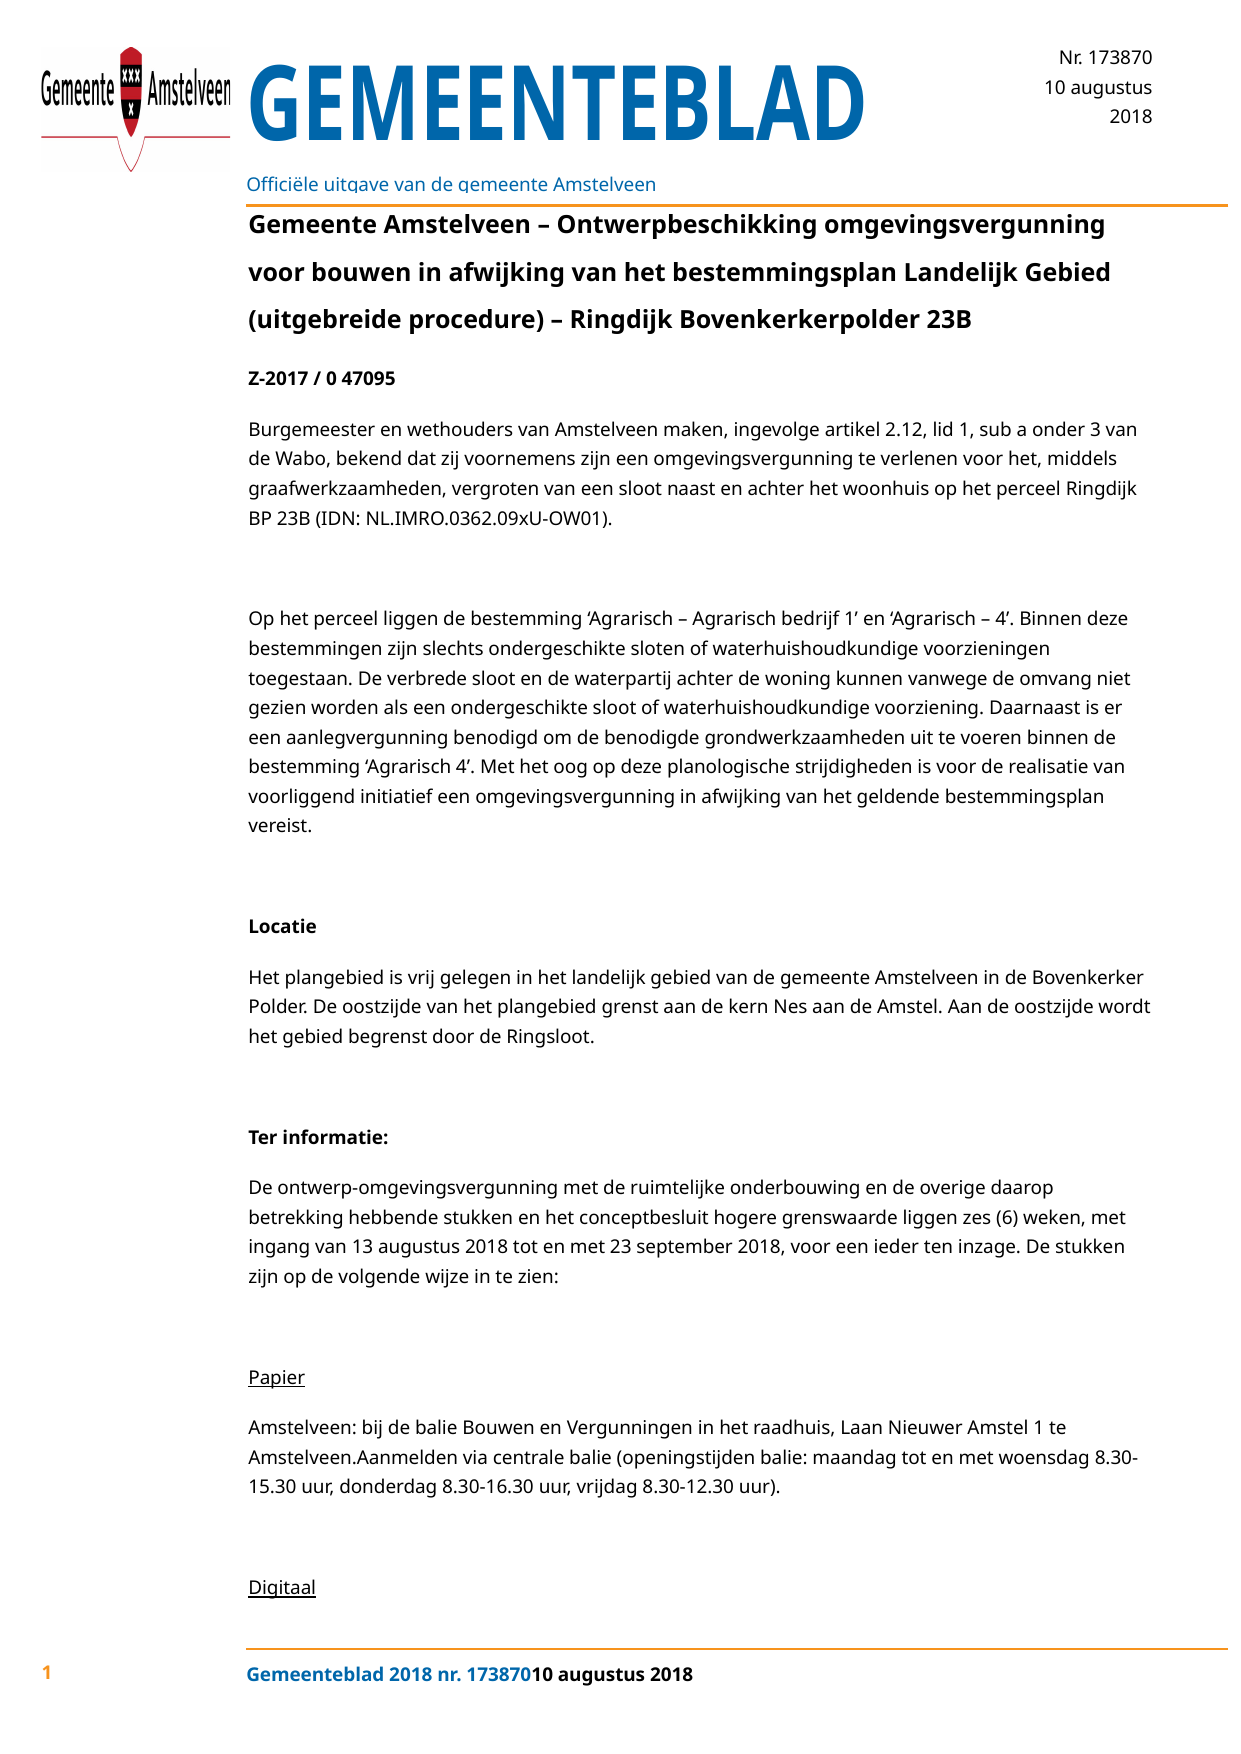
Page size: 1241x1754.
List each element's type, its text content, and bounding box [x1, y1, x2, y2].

picture [41, 47, 231, 172]
text Locatie [248, 913, 1152, 939]
text Gemeente Amstelveen – Ontwerpbeschikking omgevingsvergunning voor bouwen in afwijking van het bestemmingsplan Landelijk Gebied (uitgebreide procedure) – Ringdijk Bovenkerkerpolder 23B [248, 207, 1152, 336]
text De ontwerp-omgevingsvergunning met de ruimtelijke onderbouwing en de overige daarop betrekking hebbende stukken en het conceptbesluit hogere grenswaarde liggen zes (6) weken, met ingang van 13 augustus 2018 tot en met 23 september 2018, voor een ieder ten inzage. De stukken zijn op de volgende wijze in te zien: [248, 1174, 1152, 1289]
text Z-2017 / 0 47095 [248, 366, 1152, 391]
text Papier [248, 1364, 1152, 1389]
text Het plangebied is vrij gelegen in het landelijk gebied van de gemeente Amstelveen in de Bovenkerker Polder. De oostzijde van het plangebied grenst aan de kern Nes aan de Amstel. Aan de oostzijde wordt het gebied begrenst door de Ringsloot. [248, 964, 1152, 1049]
text Digitaal [248, 1574, 1152, 1600]
text Op het perceel liggen de bestemming ‘Agrarisch – Agrarisch bedrijf 1’ en ‘Agrarisch – 4’. Binnen deze bestemmingen zijn slechts ondergeschikte sloten of waterhuishoudkundige voorzieningen toegestaan. De verbrede sloot en de waterpartij achter de woning kunnen vanwege de omvang niet gezien worden als een ondergeschikte sloot of waterhuishoudkundige voorziening. Daarnaast is er een aanlegvergunning benodigd om de benodigde grondwerkzaamheden uit te voeren binnen de bestemming ‘Agrarisch 4’. Met het oog op deze planologische strijdigheden is voor de realisatie van voorliggend initiatief een omgevingsvergunning in afwijking van het geldende bestemmingsplan vereist. [248, 606, 1152, 838]
text Amstelveen: bij de balie Bouwen en Vergunningen in het raadhuis, Laan Nieuwer Amstel 1 te Amstelveen.Aanmelden via centrale balie (openingstijden balie: maandag tot en met woensdag 8.30-15.30 uur, donderdag 8.30-16.30 uur, vrijdag 8.30-12.30 uur). [248, 1414, 1152, 1499]
text Burgemeester en wethouders van Amstelveen maken, ingevolge artikel 2.12, lid 1, sub a onder 3 van de Wabo, bekend dat zij voornemens zijn een omgevingsvergunning te verlenen voor het, middels graafwerkzaamheden, vergroten van een sloot naast en achter het woonhuis op het perceel Ringdijk BP 23B (IDN: NL.IMRO.0362.09xU-OW01). [248, 416, 1152, 530]
text Ter informatie: [248, 1124, 1152, 1149]
